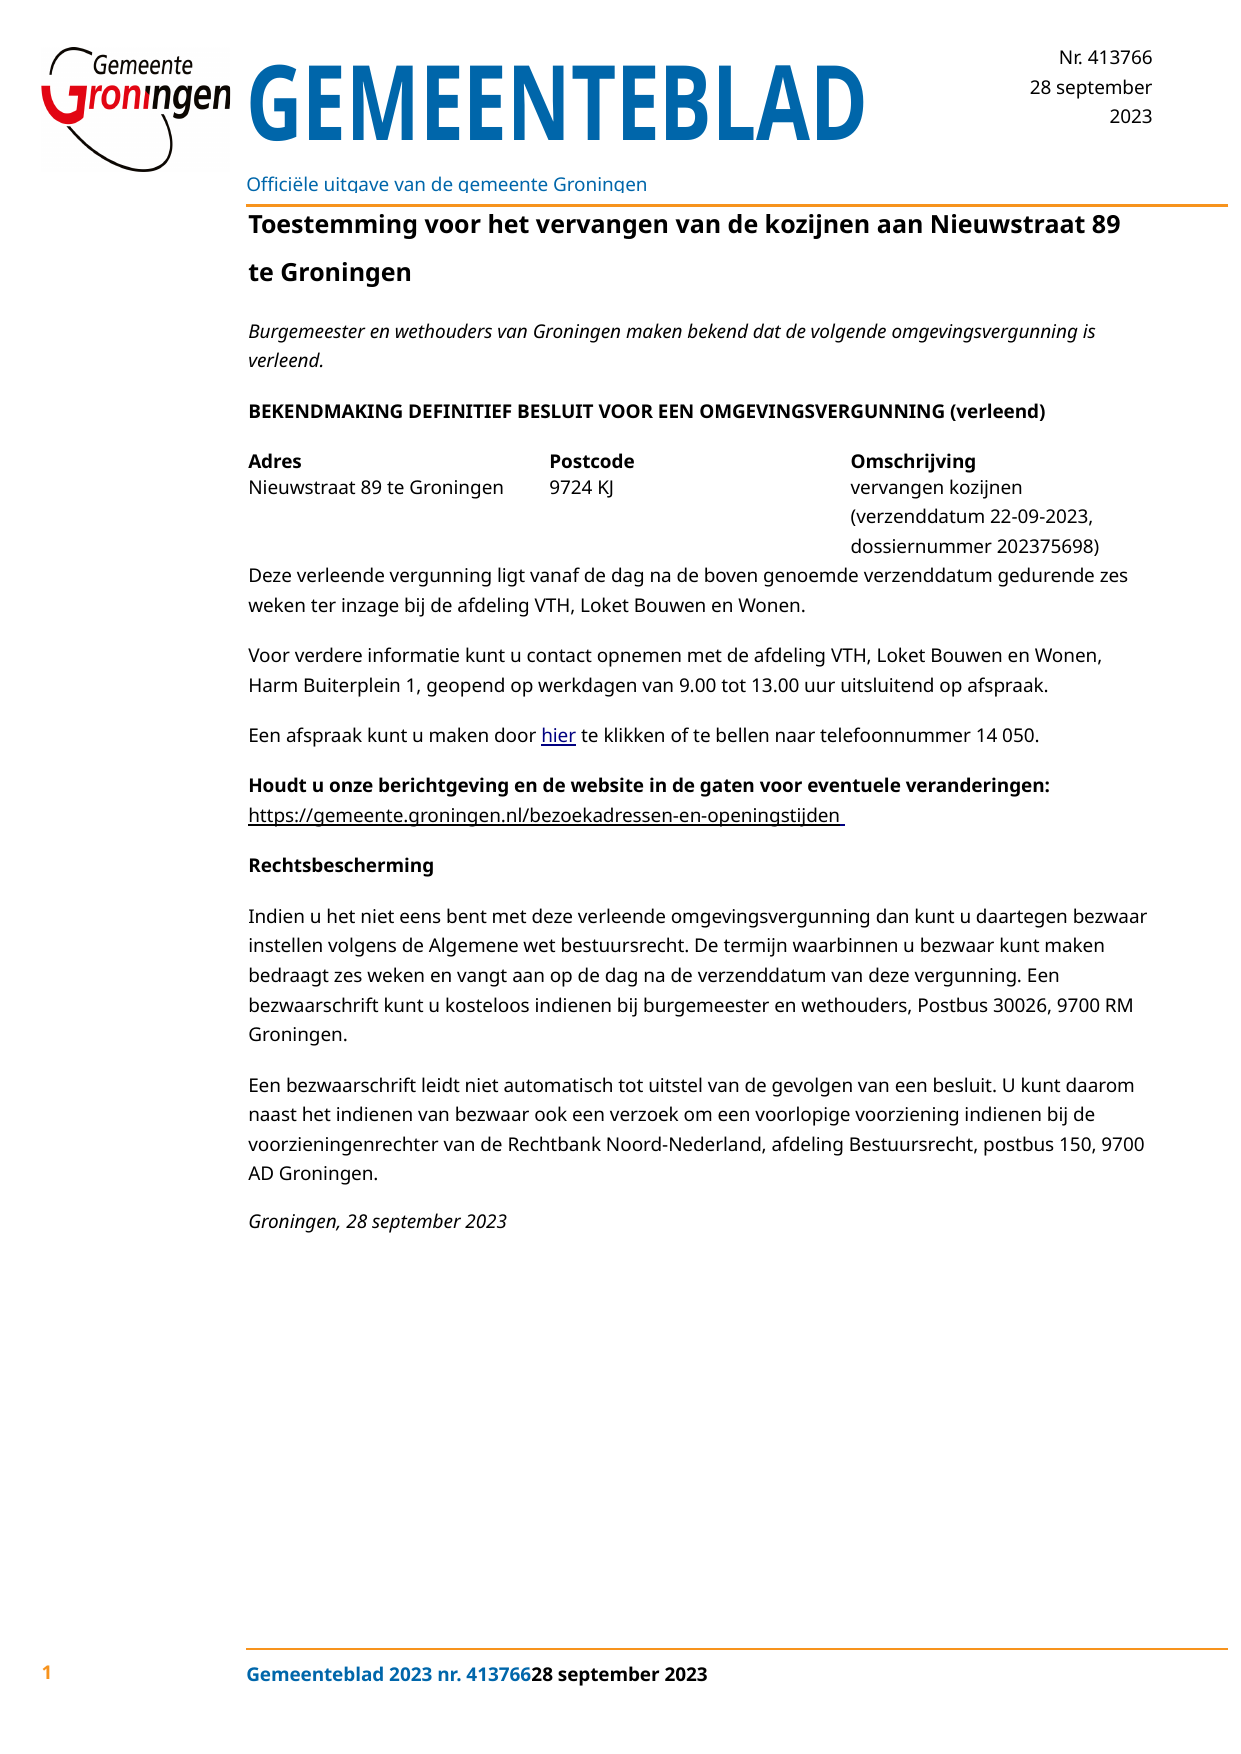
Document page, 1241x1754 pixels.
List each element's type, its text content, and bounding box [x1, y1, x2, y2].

text Toestemming voor het vervangen van de kozijnen aan Nieuwstraat 89 te Groningen [248, 207, 1152, 288]
text Rechtsbescherming [248, 853, 1152, 878]
text Groningen, 28 september 2023 [248, 1208, 1152, 1234]
text Burgemeester en wethouders van Groningen maken bekend dat de volgende omgevingsvergunning is verleend. [248, 318, 1152, 373]
text Houdt u onze berichtgeving en de website in de gaten voor eventuele veranderingen: https://gemeente.groningen.nl/bezoekadressen-en-openingstijden [248, 773, 1152, 828]
text Een bezwaarschrift leidt niet automatisch tot uitstel van de gevolgen van een besluit. U kunt daarom naast het indienen van bezwaar ook een verzoek om een voorlopige voorziening indienen bij de voorzieningenrechter van de Rechtbank Noord-Nederland, afdeling Bestuursrecht, postbus 150, 9700 AD Groningen. [248, 1072, 1152, 1186]
table_cell vervangen kozijnen (verzenddatum 22-09-2023, dossiernummer 202375698) [850, 474, 1152, 559]
text BEKENDMAKING DEFINITIEF BESLUIT VOOR EEN OMGEVINGSVERGUNNING (verleend) [248, 398, 1152, 424]
table_header Omschrijving [850, 449, 1152, 474]
table_header Postcode [549, 449, 850, 474]
text Een afspraak kunt u maken door hier te klikken of te bellen naar telefoonnummer 14 050. [248, 722, 1152, 748]
table_cell 9724 KJ [549, 474, 850, 559]
table_header Adres [248, 449, 549, 474]
text Indien u het niet eens bent met deze verleende omgevingsvergunning dan kunt u daartegen bezwaar instellen volgens de Algemene wet bestuursrecht. De termijn waarbinnen u bezwaar kunt maken bedraagt zes weken en vangt aan op de dag na de verzenddatum van deze vergunning. Een bezwaarschrift kunt u kosteloos indienen bij burgemeester en wethouders, Postbus 30026, 9700 RM Groningen. [248, 903, 1152, 1047]
text Voor verdere informatie kunt u contact opnemen met de afdeling VTH, Loket Bouwen en Wonen, Harm Buiterplein 1, geopend op werkdagen van 9.00 tot 13.00 uur uitsluitend op afspraak. [248, 642, 1152, 698]
picture [41, 47, 231, 172]
text Deze verleende vergunning ligt vanaf de dag na de boven genoemde verzenddatum gedurende zes weken ter inzage bij de afdeling VTH, Loket Bouwen en Wonen. [248, 562, 1152, 618]
table_cell Nieuwstraat 89 te Groningen [248, 474, 549, 559]
